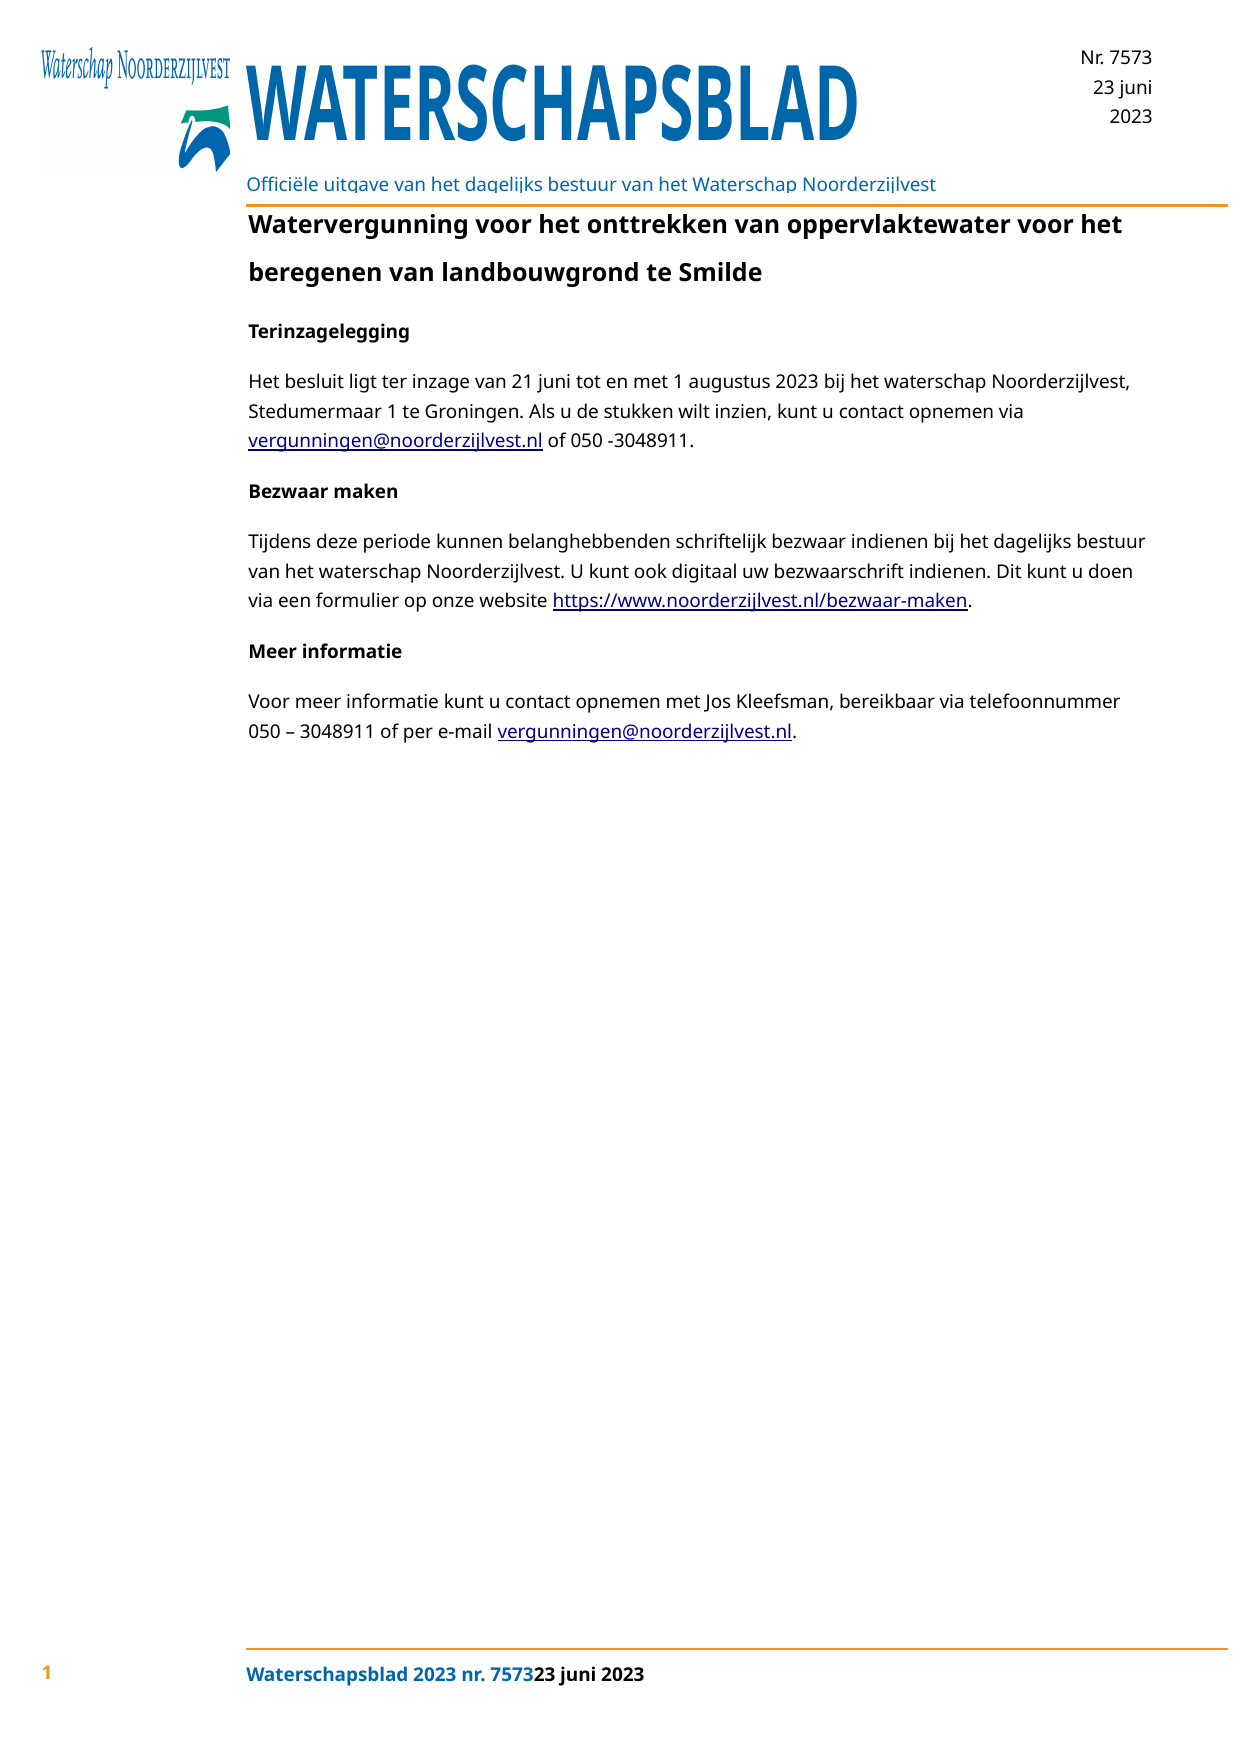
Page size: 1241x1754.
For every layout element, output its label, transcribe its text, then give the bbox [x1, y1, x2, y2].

text Terinzagelegging [248, 318, 1152, 344]
text Bezwaar maken [248, 478, 1152, 504]
text Voor meer informatie kunt u contact opnemen met Jos Kleefsman, bereikbaar via telefoonnummer 050 – 3048911 of per e-mail vergunningen@noorderzijlvest.nl. [248, 688, 1152, 744]
picture [41, 47, 231, 172]
text Watervergunning voor het onttrekken van oppervlaktewater voor het beregenen van landbouwgrond te Smilde [248, 207, 1152, 288]
text Het besluit ligt ter inzage van 21 juni tot en met 1 augustus 2023 bij het waterschap Noorderzijlvest, Stedumermaar 1 te Groningen. Als u de stukken wilt inzien, kunt u contact opnemen via vergunningen@noorderzijlvest.nl of 050 -3048911. [248, 368, 1152, 453]
text Meer informatie [248, 638, 1152, 664]
text Tijdens deze periode kunnen belanghebbenden schriftelijk bezwaar indienen bij het dagelijks bestuur van het waterschap Noorderzijlvest. U kunt ook digitaal uw bezwaarschrift indienen. Dit kunt u doen via een formulier op onze website https://www.noorderzijlvest.nl/bezwaar-maken. [248, 528, 1152, 613]
